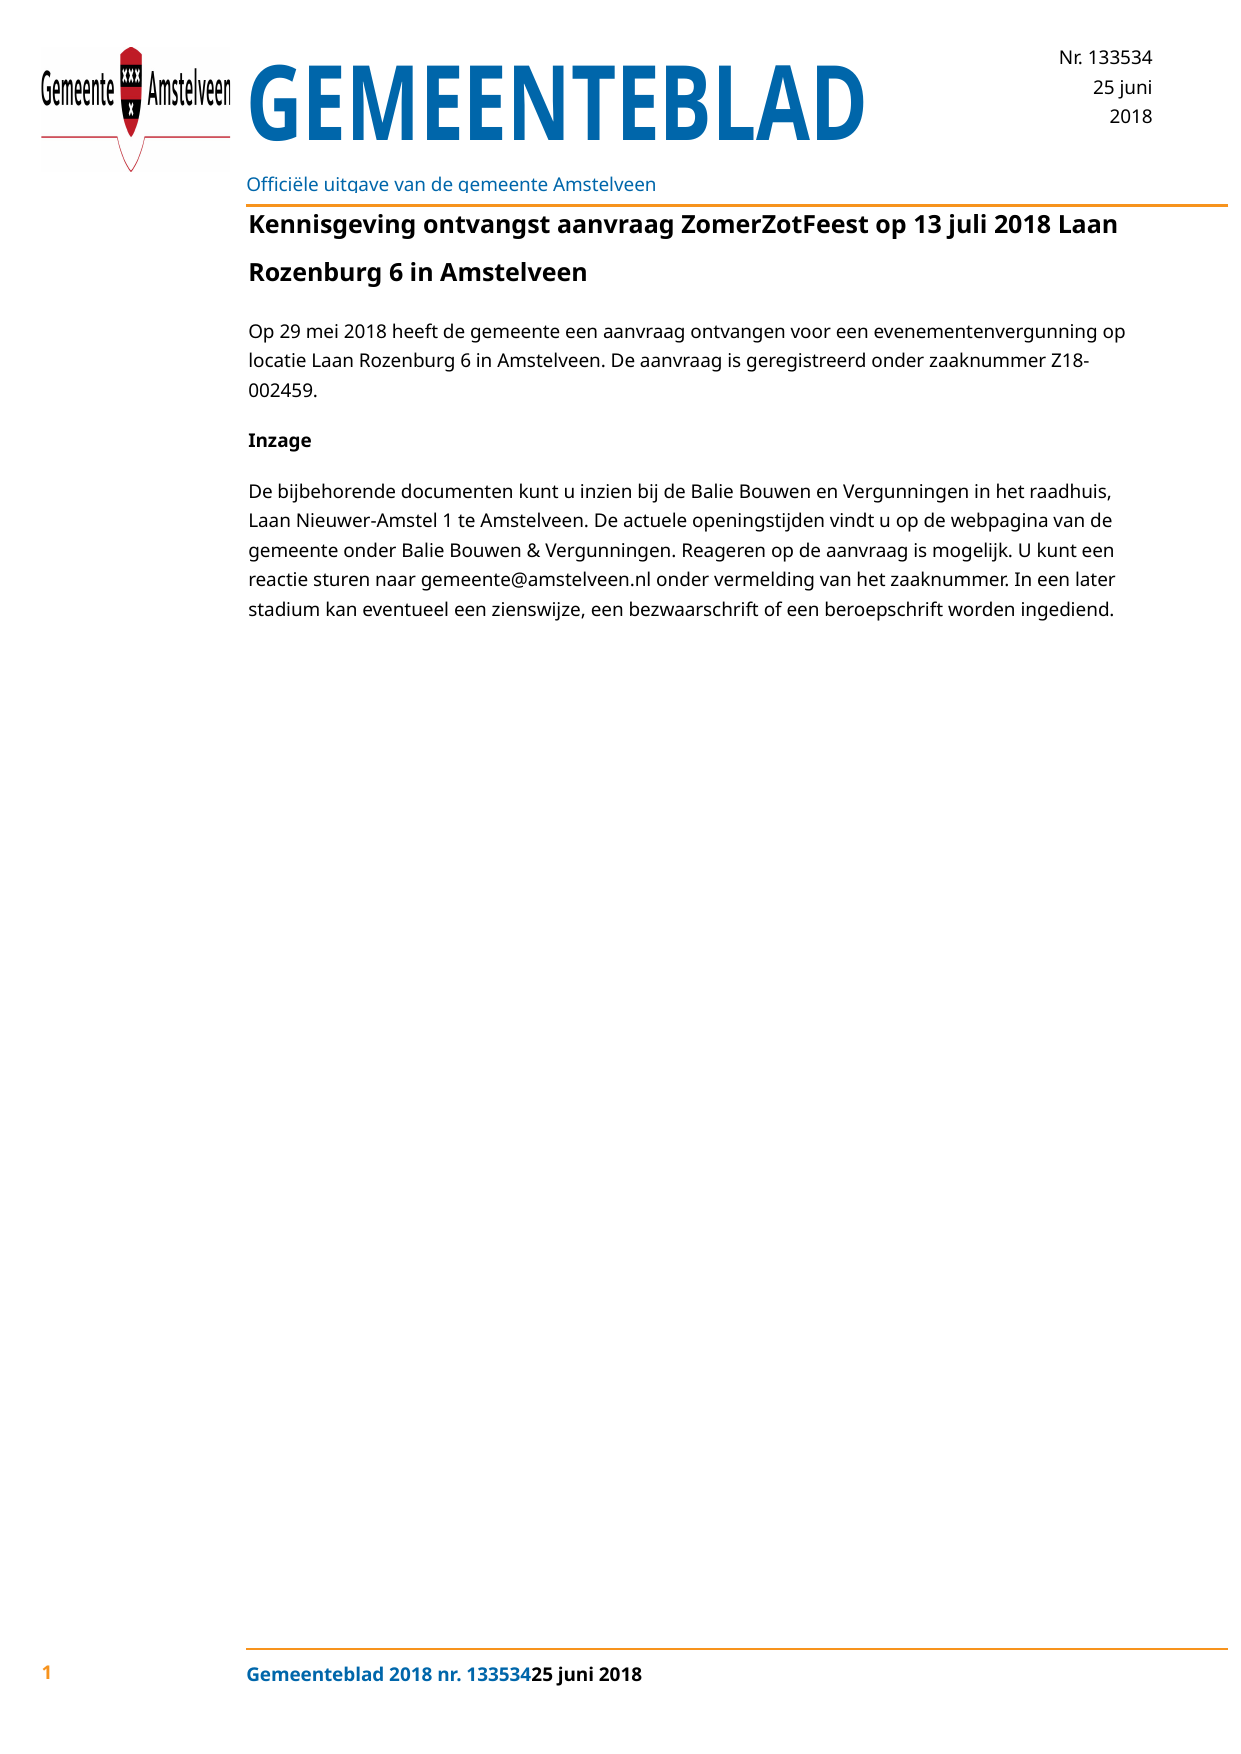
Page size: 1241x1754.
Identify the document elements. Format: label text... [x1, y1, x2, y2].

text Inzage [248, 427, 1152, 453]
text De bijbehorende documenten kunt u inzien bij de Balie Bouwen en Vergunningen in het raadhuis, Laan Nieuwer-Amstel 1 te Amstelveen. De actuele openingstijden vindt u op de webpagina van de gemeente onder Balie Bouwen & Vergunningen. Reageren op de aanvraag is mogelijk. U kunt een reactie sturen naar gemeente@amstelveen.nl onder vermelding van het zaaknummer. In een later stadium kan eventueel een zienswijze, een bezwaarschrift of een beroepschrift worden ingediend. [248, 478, 1152, 622]
text Op 29 mei 2018 heeft de gemeente een aanvraag ontvangen voor een evenementenvergunning op locatie Laan Rozenburg 6 in Amstelveen. De aanvraag is geregistreerd onder zaaknummer Z18-002459. [248, 318, 1152, 403]
text Kennisgeving ontvangst aanvraag ZomerZotFeest op 13 juli 2018 Laan Rozenburg 6 in Amstelveen [248, 207, 1152, 288]
picture [41, 47, 231, 172]
